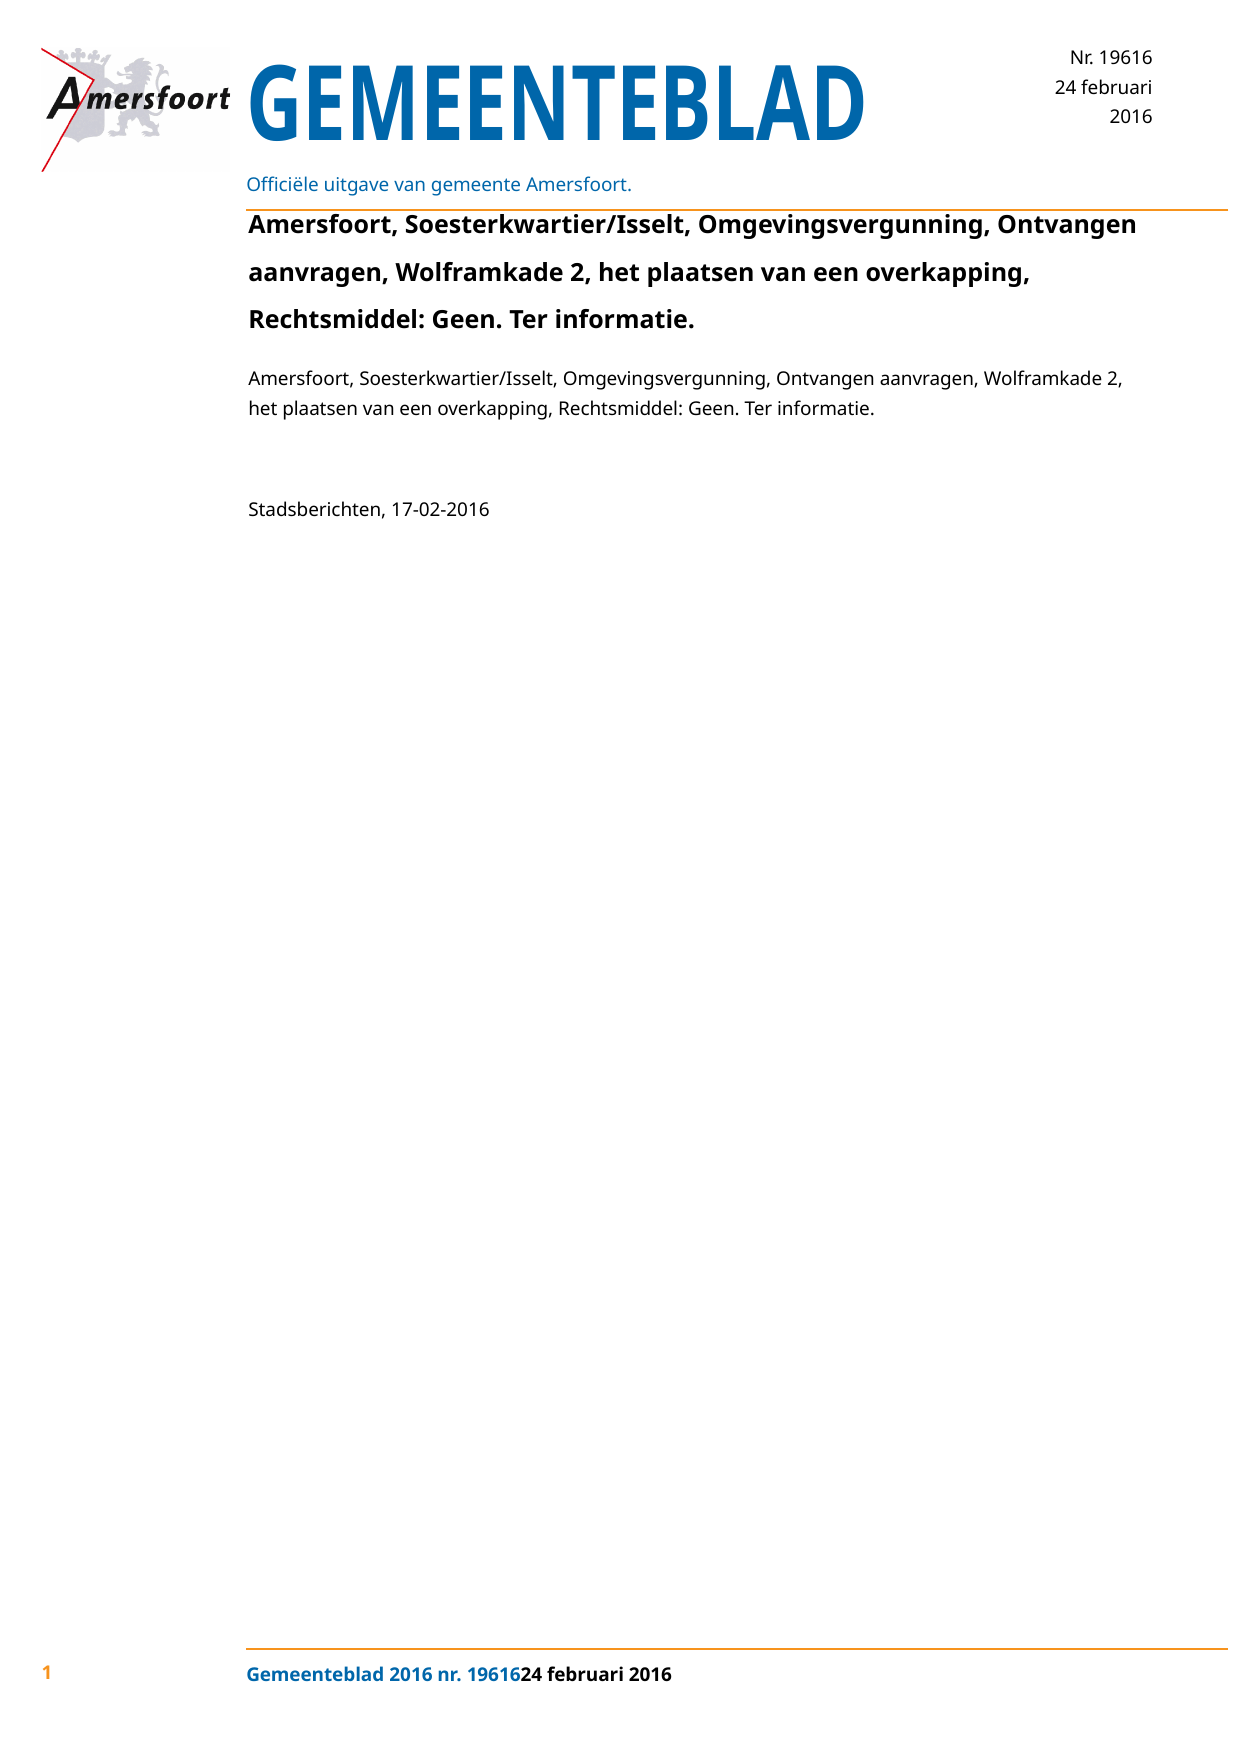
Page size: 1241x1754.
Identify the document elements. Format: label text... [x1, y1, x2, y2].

text Amersfoort, Soesterkwartier/Isselt, Omgevingsvergunning, Ontvangen aanvragen, Wolframkade 2, het plaatsen van een overkapping, Rechtsmiddel: Geen. Ter informatie. [248, 211, 1152, 336]
picture [41, 47, 231, 172]
text Stadsberichten, 17-02-2016 [248, 496, 1152, 522]
text Amersfoort, Soesterkwartier/Isselt, Omgevingsvergunning, Ontvangen aanvragen, Wolframkade 2, het plaatsen van een overkapping, Rechtsmiddel: Geen. Ter informatie. [248, 366, 1152, 421]
